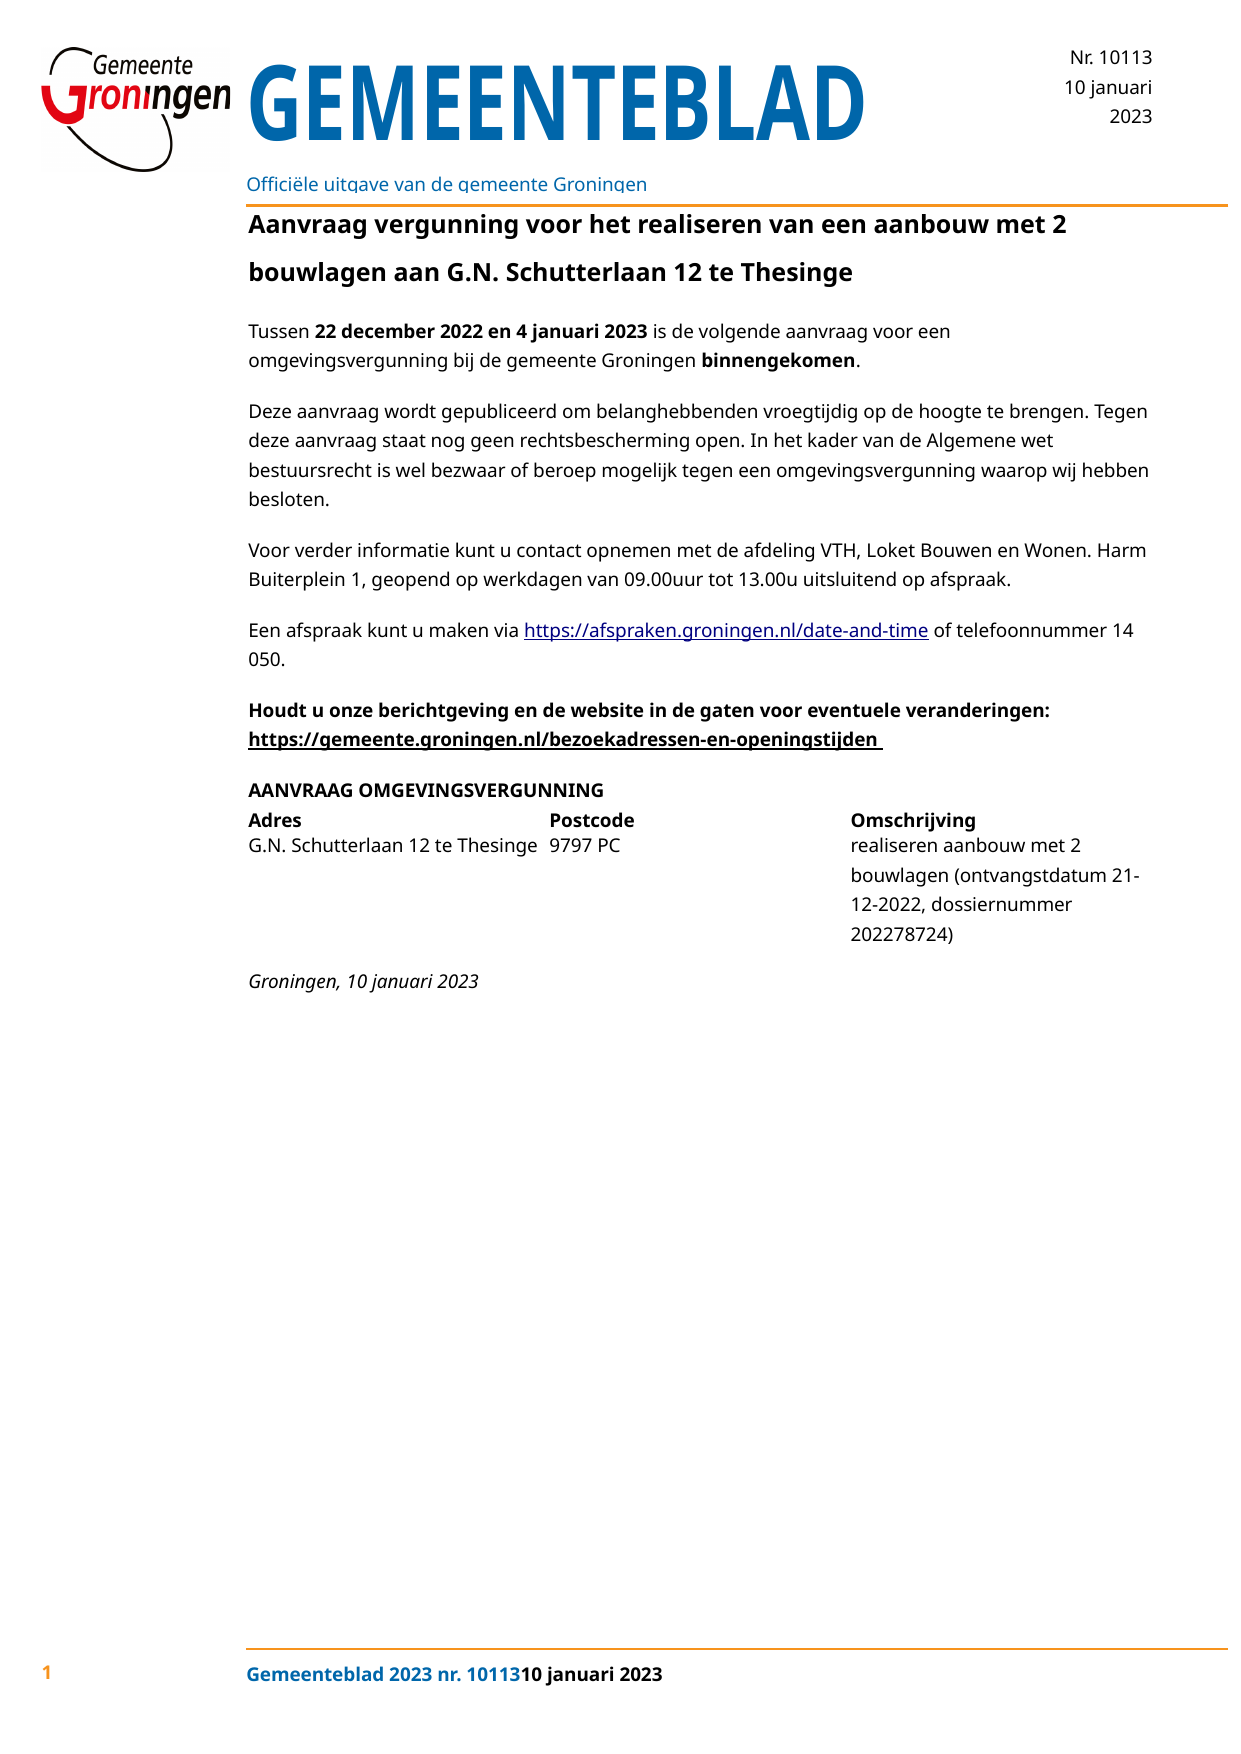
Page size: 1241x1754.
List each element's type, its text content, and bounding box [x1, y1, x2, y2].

text Aanvraag vergunning voor het realiseren van een aanbouw met 2 bouwlagen aan G.N. Schutterlaan 12 te Thesinge [248, 207, 1152, 288]
text Een afspraak kunt u maken via https://afspraken.groningen.nl/date-and-time of telefoonnummer 14 050. [248, 617, 1152, 672]
text AANVRAAG OMGEVINGSVERGUNNING [248, 777, 1152, 803]
table_header Omschrijving [850, 807, 1152, 832]
text Groningen, 10 januari 2023 [248, 968, 1152, 994]
table_cell realiseren aanbouw met 2 bouwlagen (ontvangstdatum 21-12-2022, dossiernummer 202278724) [850, 833, 1152, 947]
text Houdt u onze berichtgeving en de website in de gaten voor eventuele veranderingen: https://gemeente.groningen.nl/bezoekadressen-en-openingstijden [248, 697, 1152, 752]
picture [41, 47, 231, 172]
table_cell 9797 PC [549, 833, 850, 947]
text Deze aanvraag wordt gepubliceerd om belanghebbenden vroegtijdig op de hoogte te brengen. Tegen deze aanvraag staat nog geen rechtsbescherming open. In het kader van de Algemene wet bestuursrecht is wel bezwaar of beroep mogelijk tegen een omgevingsvergunning waarop wij hebben besloten. [248, 398, 1152, 512]
text Tussen 22 december 2022 en 4 januari 2023 is de volgende aanvraag voor een omgevingsvergunning bij de gemeente Groningen binnengekomen. [248, 318, 1152, 373]
text Voor verder informatie kunt u contact opnemen met de afdeling VTH, Loket Bouwen en Wonen. Harm Buiterplein 1, geopend op werkdagen van 09.00uur tot 13.00u uitsluitend op afspraak. [248, 537, 1152, 592]
table_header Postcode [549, 807, 850, 832]
table_cell G.N. Schutterlaan 12 te Thesinge [248, 833, 549, 947]
table_header Adres [248, 807, 549, 832]
